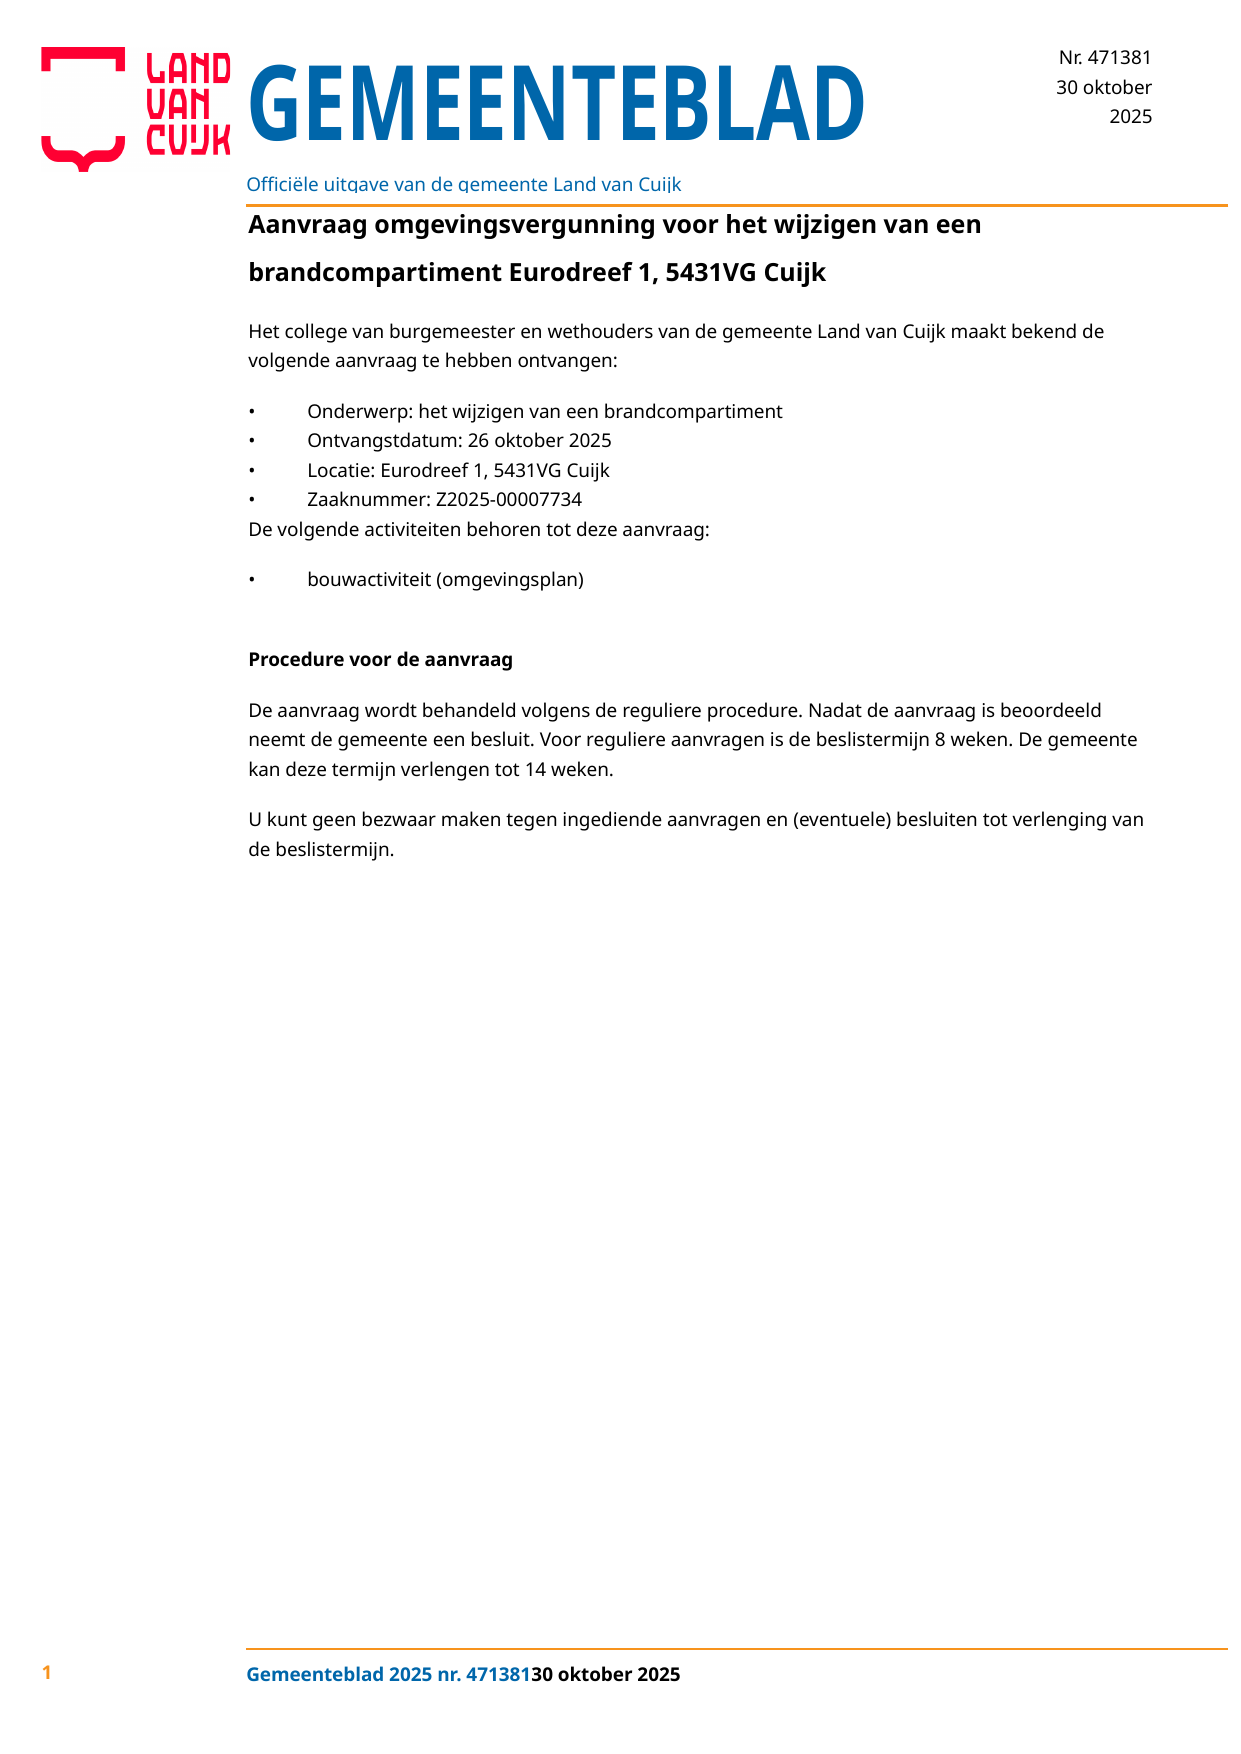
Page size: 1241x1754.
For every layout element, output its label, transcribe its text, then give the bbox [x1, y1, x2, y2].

list Ontvangstdatum: 26 oktober 2025 [248, 427, 1152, 453]
text U kunt geen bezwaar maken tegen ingediende aanvragen en (eventuele) besluiten tot verlenging van de beslistermijn. [248, 807, 1152, 862]
text De volgende activiteiten behoren tot deze aanvraag: [248, 516, 1152, 542]
list bouwactiviteit (omgevingsplan) [248, 567, 1152, 592]
list Onderwerp: het wijzigen van een brandcompartiment [248, 398, 1152, 424]
text Het college van burgemeester en wethouders van de gemeente Land van Cuijk maakt bekend de volgende aanvraag te hebben ontvangen: [248, 318, 1152, 373]
picture [41, 47, 231, 172]
list Zaaknummer: Z2025-00007734 [248, 487, 1152, 512]
text De aanvraag wordt behandeld volgens de reguliere procedure. Nadat de aanvraag is beoordeeld neemt de gemeente een besluit. Voor reguliere aanvragen is de beslistermijn 8 weken. De gemeente kan deze termijn verlengen tot 14 weken. [248, 697, 1152, 782]
text Procedure voor de aanvraag [248, 647, 1152, 672]
list Locatie: Eurodreef 1, 5431VG Cuijk [248, 457, 1152, 483]
text Aanvraag omgevingsvergunning voor het wijzigen van een brandcompartiment Eurodreef 1, 5431VG Cuijk [248, 207, 1152, 288]
